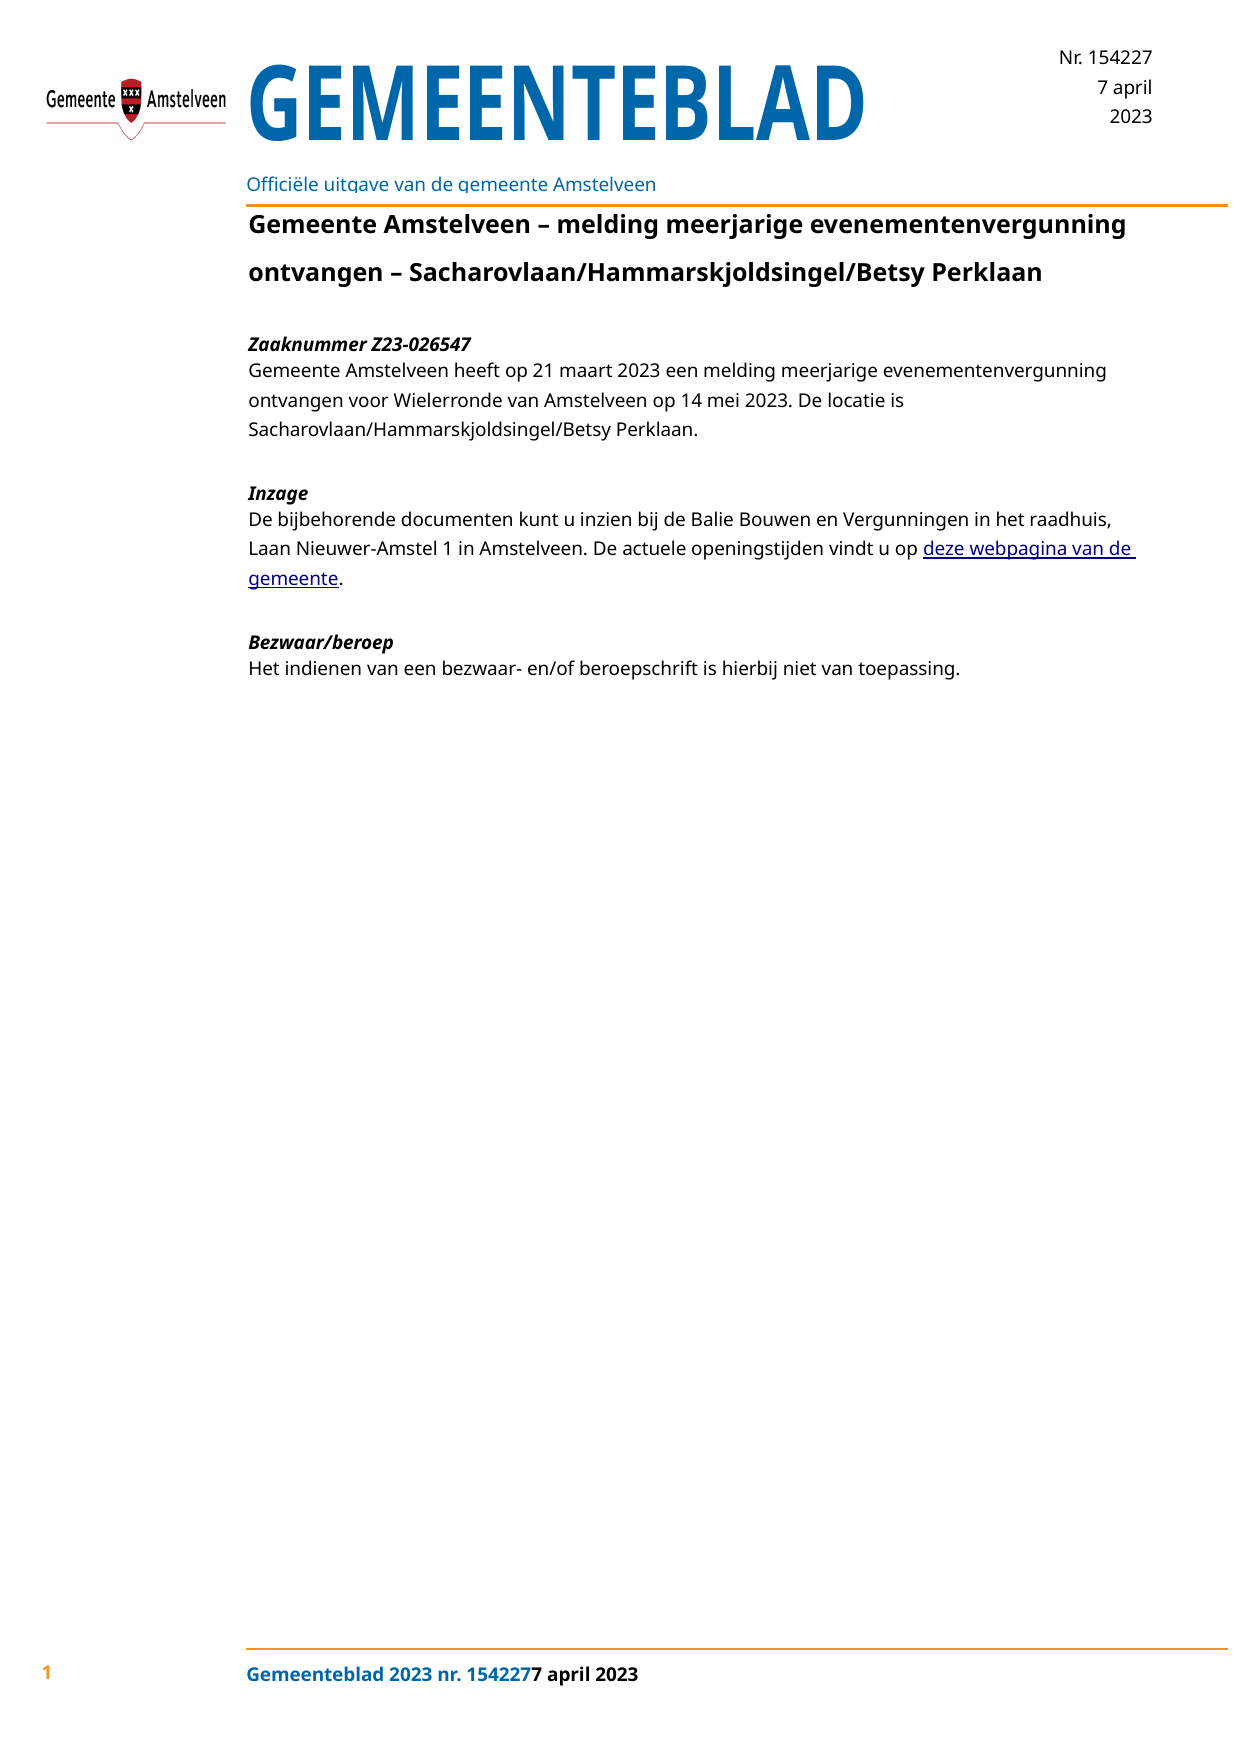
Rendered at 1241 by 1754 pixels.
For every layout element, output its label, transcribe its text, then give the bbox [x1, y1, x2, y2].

text Gemeente Amstelveen – melding meerjarige evenementenvergunning ontvangen – Sacharovlaan/Hammarskjoldsingel/Betsy Perklaan [248, 207, 1152, 288]
text Inzage [248, 480, 1152, 506]
picture [41, 47, 231, 172]
text Gemeente Amstelveen heeft op 21 maart 2023 een melding meerjarige evenementenvergunning ontvangen voor Wielerronde van Amstelveen op 14 mei 2023. De locatie is Sacharovlaan/Hammarskjoldsingel/Betsy Perklaan. [248, 357, 1152, 442]
text Het indienen van een bezwaar- en/of beroepschrift is hierbij niet van toepassing. [248, 655, 1152, 681]
text De bijbehorende documenten kunt u inzien bij de Balie Bouwen en Vergunningen in het raadhuis, Laan Nieuwer-Amstel 1 in Amstelveen. De actuele openingstijden vindt u op deze webpagina van de gemeente. [248, 506, 1152, 591]
text Bezwaar/beroep [248, 629, 1152, 655]
text Zaaknummer Z23-026547 [248, 331, 1152, 357]
